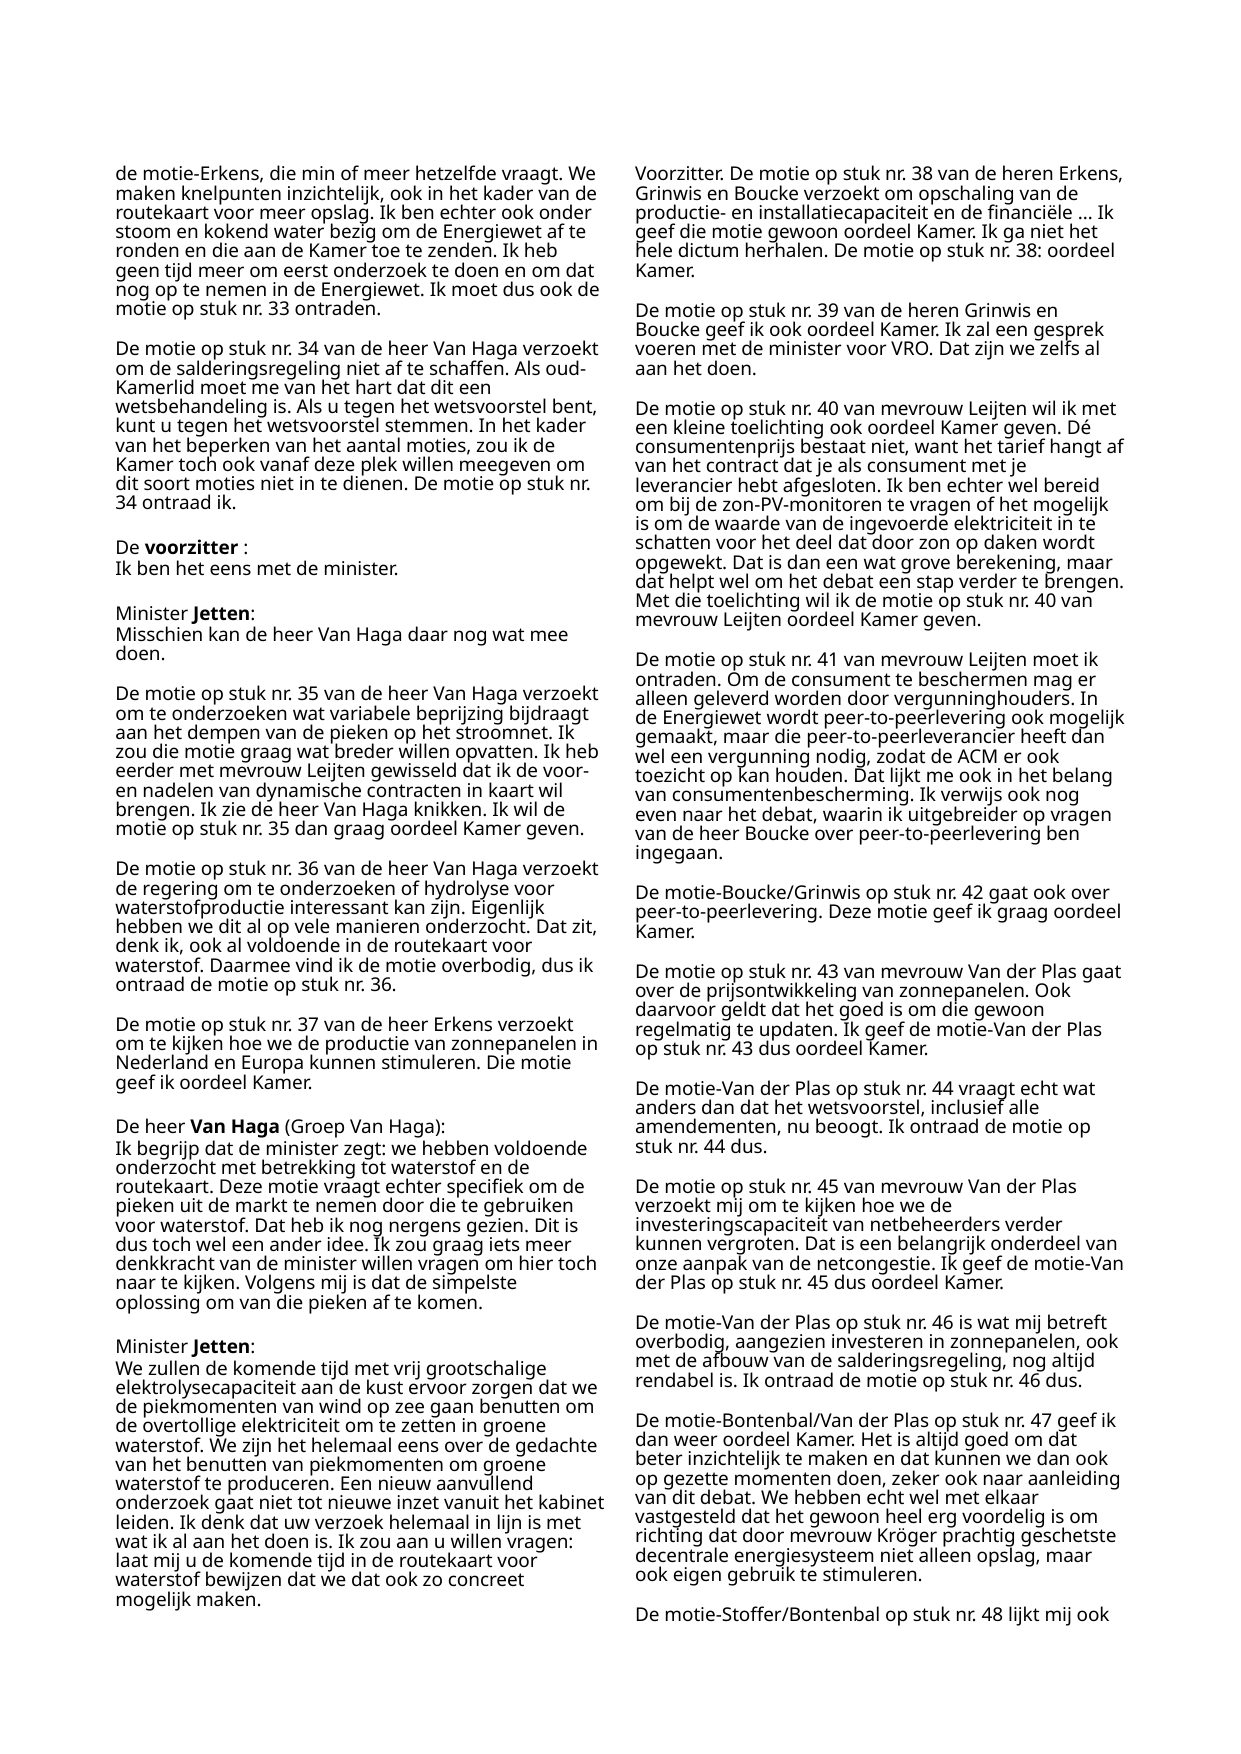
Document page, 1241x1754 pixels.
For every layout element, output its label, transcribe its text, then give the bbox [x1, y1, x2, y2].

text Minister Jetten: [115, 600, 605, 626]
text Voorzitter. De motie op stuk nr. 38 van de heren Erkens, Grinwis en Boucke verzoekt om opschaling van de productie- en installatiecapaciteit en de financiële … Ik geef die motie gewoon oordeel Kamer. Ik ga niet het hele dictum herhalen. De motie op stuk nr. 38: oordeel Kamer. [635, 165, 1125, 281]
text De motie op stuk nr. 43 van mevrouw Van der Plas gaat over de prijsontwikkeling van zonnepanelen. Ook daarvoor geldt dat het goed is om die gewoon regelmatig te updaten. Ik geef de motie-Van der Plas op stuk nr. 43 dus oordeel Kamer. [635, 963, 1125, 1059]
text De motie op stuk nr. 39 van de heren Grinwis en Boucke geef ik ook oordeel Kamer. Ik zal een gesprek voeren met de minister voor VRO. Dat zijn we zelfs al aan het doen. [635, 302, 1125, 379]
text De motie op stuk nr. 35 van de heer Van Haga verzoekt om te onderzoeken wat variabele beprijzing bijdraagt aan het dempen van de pieken op het stroomnet. Ik zou die motie graag wat breder willen opvatten. Ik heb eerder met mevrouw Leijten gewisseld dat ik de voor- en nadelen van dynamische contracten in kaart wil brengen. Ik zie de heer Van Haga knikken. Ik wil de motie op stuk nr. 35 dan graag oordeel Kamer geven. [115, 685, 605, 839]
text De motie op stuk nr. 41 van mevrouw Leijten moet ik ontraden. Om de consument te beschermen mag er alleen geleverd worden door vergunninghouders. In de Energiewet wordt peer-to-peerlevering ook mogelijk gemaakt, maar die peer-to-peerleverancier heeft dan wel een vergunning nodig, zodat de ACM er ook toezicht op kan houden. Dat lijkt me ook in het belang van consumentenbescherming. Ik verwijs ook nog even naar het debat, waarin ik uitgebreider op vragen van de heer Boucke over peer-to-peerlevering ben ingegaan. [635, 651, 1125, 863]
text De motie-Bontenbal/Van der Plas op stuk nr. 47 geef ik dan weer oordeel Kamer. Het is altijd goed om dat beter inzichtelijk te maken en dat kunnen we dan ook op gezette momenten doen, zeker ook naar aanleiding van dit debat. We hebben echt wel met elkaar vastgesteld dat het gewoon heel erg voordelig is om richting dat door mevrouw Kröger prachtig geschetste decentrale energiesysteem niet alleen opslag, maar ook eigen gebruik te stimuleren. [635, 1412, 1125, 1585]
text De motie-Van der Plas op stuk nr. 44 vraagt echt wat anders dan dat het wetsvoorstel, inclusief alle amendementen, nu beoogt. Ik ontraad de motie op stuk nr. 44 dus. [635, 1080, 1125, 1157]
text Misschien kan de heer Van Haga daar nog wat mee doen. [115, 626, 605, 664]
text De motie-Boucke/Grinwis op stuk nr. 42 gaat ook over peer-to-peerlevering. Deze motie geef ik graag oordeel Kamer. [635, 884, 1125, 942]
text De voorzitter : [115, 534, 605, 560]
text Ik begrijp dat de minister zegt: we hebben voldoende onderzocht met betrekking tot waterstof en de routekaart. Deze motie vraagt echter specifiek om de pieken uit de markt te nemen door die te gebruiken voor waterstof. Dat heb ik nog nergens gezien. Dit is dus toch wel een ander idee. Ik zou graag iets meer denkkracht van de minister willen vragen om hier toch naar te kijken. Volgens mij is dat de simpelste oplossing om van die pieken af te komen. [115, 1139, 605, 1313]
text Ik ben het eens met de minister. [115, 560, 605, 579]
text De motie op stuk nr. 45 van mevrouw Van der Plas verzoekt mij om te kijken hoe we de investeringscapaciteit van netbeheerders verder kunnen vergroten. Dat is een belangrijk onderdeel van onze aanpak van de netcongestie. Ik geef de motie-Van der Plas op stuk nr. 45 dus oordeel Kamer. [635, 1178, 1125, 1293]
text De motie-Van der Plas op stuk nr. 46 is wat mij betreft overbodig, aangezien investeren in zonnepanelen, ook met de afbouw van de salderingsregeling, nog altijd rendabel is. Ik ontraad de motie op stuk nr. 46 dus. [635, 1314, 1125, 1391]
text De heer Van Haga (Groep Van Haga): [115, 1114, 605, 1139]
text De motie op stuk nr. 34 van de heer Van Haga verzoekt om de salderingsregeling niet af te schaffen. Als oud-Kamerlid moet me van het hart dat dit een wetsbehandeling is. Als u tegen het wetsvoorstel bent, kunt u tegen het wetsvoorstel stemmen. In het kader van het beperken van het aantal moties, zou ik de Kamer toch ook vanaf deze plek willen meegeven om dit soort moties niet in te dienen. De motie op stuk nr. 34 ontraad ik. [115, 340, 605, 514]
text de motie-Erkens, die min of meer hetzelfde vraagt. We maken knelpunten inzichtelijk, ook in het kader van de routekaart voor meer opslag. Ik ben echter ook onder stoom en kokend water bezig om de Energiewet af te ronden en die aan de Kamer toe te zenden. Ik heb geen tijd meer om eerst onderzoek te doen en om dat nog op te nemen in de Energiewet. Ik moet dus ook de motie op stuk nr. 33 ontraden. [115, 165, 605, 319]
text De motie op stuk nr. 36 van de heer Van Haga verzoekt de regering om te onderzoeken of hydrolyse voor waterstofproductie interessant kan zijn. Eigenlijk hebben we dit al op vele manieren onderzocht. Dat zit, denk ik, ook al voldoende in de routekaart voor waterstof. Daarmee vind ik de motie overbodig, dus ik ontraad de motie op stuk nr. 36. [115, 860, 605, 995]
text Minister Jetten: [115, 1334, 605, 1359]
text De motie op stuk nr. 40 van mevrouw Leijten wil ik met een kleine toelichting ook oordeel Kamer geven. Dé consumentenprijs bestaat niet, want het tarief hangt af van het contract dat je als consument met je leverancier hebt afgesloten. Ik ben echter wel bereid om bij de zon-PV-monitoren te vragen of het mogelijk is om de waarde van de ingevoerde elektriciteit in te schatten voor het deel dat door zon op daken wordt opgewekt. Dat is dan een wat grove berekening, maar dat helpt wel om het debat een stap verder te brengen. Met die toelichting wil ik de motie op stuk nr. 40 van mevrouw Leijten oordeel Kamer geven. [635, 399, 1125, 631]
text De motie op stuk nr. 37 van de heer Erkens verzoekt om te kijken hoe we de productie van zonnepanelen in Nederland en Europa kunnen stimuleren. Die motie geef ik oordeel Kamer. [115, 1016, 605, 1093]
text De motie-Stoffer/Bontenbal op stuk nr. 48 lijkt mij ook [635, 1606, 1125, 1625]
text We zullen de komende tijd met vrij grootschalige elektrolysecapaciteit aan de kust ervoor zorgen dat we de piekmomenten van wind op zee gaan benutten om de overtollige elektriciteit om te zetten in groene waterstof. We zijn het helemaal eens over de gedachte van het benutten van piekmomenten om groene waterstof te produceren. Een nieuw aanvullend onderzoek gaat niet tot nieuwe inzet vanuit het kabinet leiden. Ik denk dat uw verzoek helemaal in lijn is met wat ik al aan het doen is. Ik zou aan u willen vragen: laat mij u de komende tijd in de routekaart voor waterstof bewijzen dat we dat ook zo concreet mogelijk maken. [115, 1359, 605, 1610]
